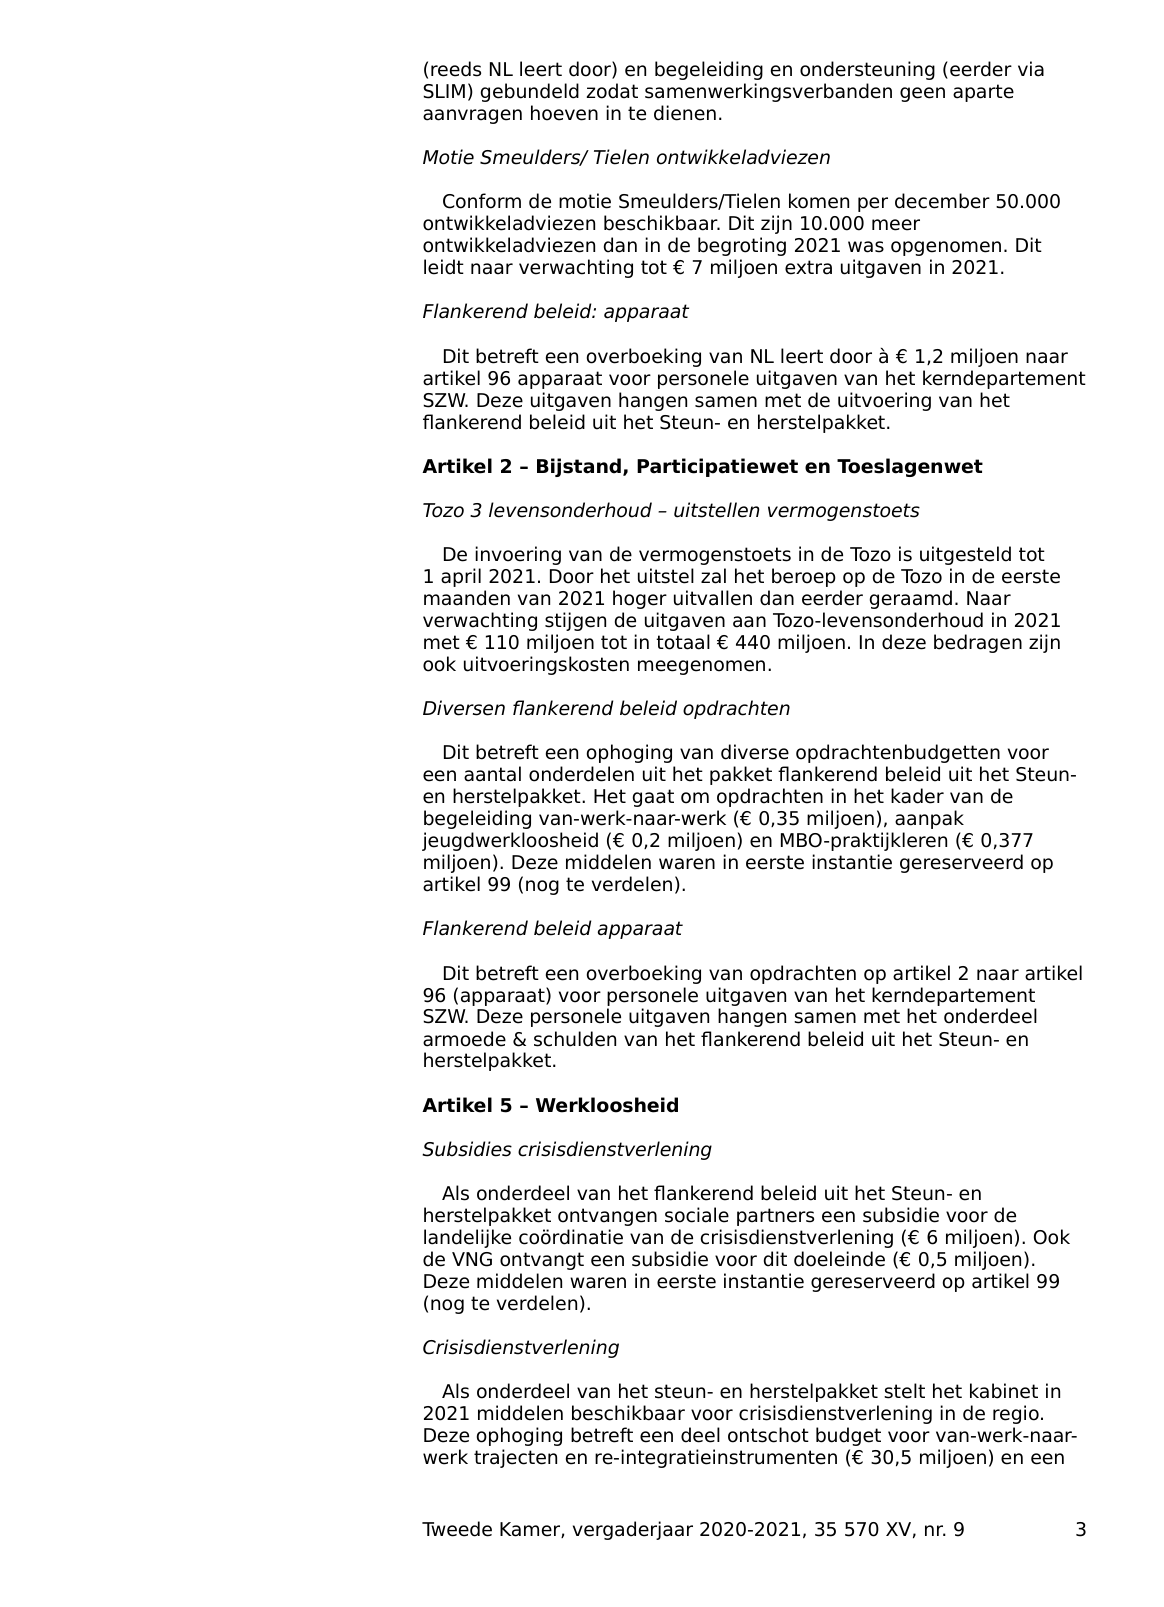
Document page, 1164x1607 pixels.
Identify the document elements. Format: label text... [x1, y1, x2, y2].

subtitle Artikel 2 – Bijstand, Participatiewet en Toeslagenwet [422, 456, 1087, 478]
subtitle Flankerend beleid: apparaat [422, 301, 1087, 323]
subtitle Motie Smeulders/ Tielen ontwikkeladviezen [422, 147, 1087, 169]
subtitle Flankerend beleid apparaat [422, 918, 1087, 940]
subtitle Subsidies crisisdienstverlening [422, 1139, 1087, 1161]
text De invoering van de vermogenstoets in de Tozo is uitgesteld tot 1 april 2021. Door het uitstel zal het beroep op de Tozo in de eerste maanden van 2021 hoger uitvallen dan eerder geraamd. Naar verwachting stijgen de uitgaven aan Tozo-levensonderhoud in 2021 met € 110 miljoen tot in totaal € 440 miljoen. In deze bedragen zijn ook uitvoeringskosten meegenomen. [422, 544, 1087, 676]
text Als onderdeel van het steun- en herstelpakket stelt het kabinet in 2021 middelen beschikbaar voor crisisdienstverlening in de regio. Deze ophoging betreft een deel ontschot budget voor van-werk-naar-werk trajecten en re-integratieinstrumenten (€ 30,5 miljoen) en een [422, 1381, 1087, 1469]
text Als onderdeel van het flankerend beleid uit het Steun- en herstelpakket ontvangen sociale partners een subsidie voor de landelijke coördinatie van de crisisdienstverlening (€ 6 miljoen). Ook de VNG ontvangt een subsidie voor dit doeleinde (€ 0,5 miljoen). Deze middelen waren in eerste instantie gereserveerd op artikel 99 (nog te verdelen). [422, 1183, 1087, 1315]
subtitle Diversen flankerend beleid opdrachten [422, 698, 1087, 720]
text Dit betreft een overboeking van NL leert door à € 1,2 miljoen naar artikel 96 apparaat voor personele uitgaven van het kerndepartement SZW. Deze uitgaven hangen samen met de uitvoering van het flankerend beleid uit het Steun- en herstelpakket. [422, 346, 1087, 433]
subtitle Tozo 3 levensonderhoud – uitstellen vermogenstoets [422, 500, 1087, 522]
text Dit betreft een overboeking van opdrachten op artikel 2 naar artikel 96 (apparaat) voor personele uitgaven van het kerndepartement SZW. Deze personele uitgaven hangen samen met het onderdeel armoede & schulden van het flankerend beleid uit het Steun- en herstelpakket. [422, 962, 1087, 1072]
text Conform de motie Smeulders/Tielen komen per december 50.000 ontwikkeladviezen beschikbaar. Dit zijn 10.000 meer ontwikkeladviezen dan in de begroting 2021 was opgenomen. Dit leidt naar verwachting tot € 7 miljoen extra uitgaven in 2021. [422, 191, 1087, 279]
text Dit betreft een ophoging van diverse opdrachtenbudgetten voor een aantal onderdelen uit het pakket flankerend beleid uit het Steun- en herstelpakket. Het gaat om opdrachten in het kader van de begeleiding van-werk-naar-werk (€ 0,35 miljoen), aanpak jeugdwerkloosheid (€ 0,2 miljoen) en MBO-praktijkleren (€ 0,377 miljoen). Deze middelen waren in eerste instantie gereserveerd op artikel 99 (nog te verdelen). [422, 742, 1087, 896]
subtitle Artikel 5 – Werkloosheid [422, 1094, 1087, 1117]
subtitle Crisisdienstverlening [422, 1337, 1087, 1359]
text (reeds NL leert door) en begeleiding en ondersteuning (eerder via SLIM) gebundeld zodat samenwerkingsverbanden geen aparte aanvragen hoeven in te dienen. [422, 59, 1087, 125]
